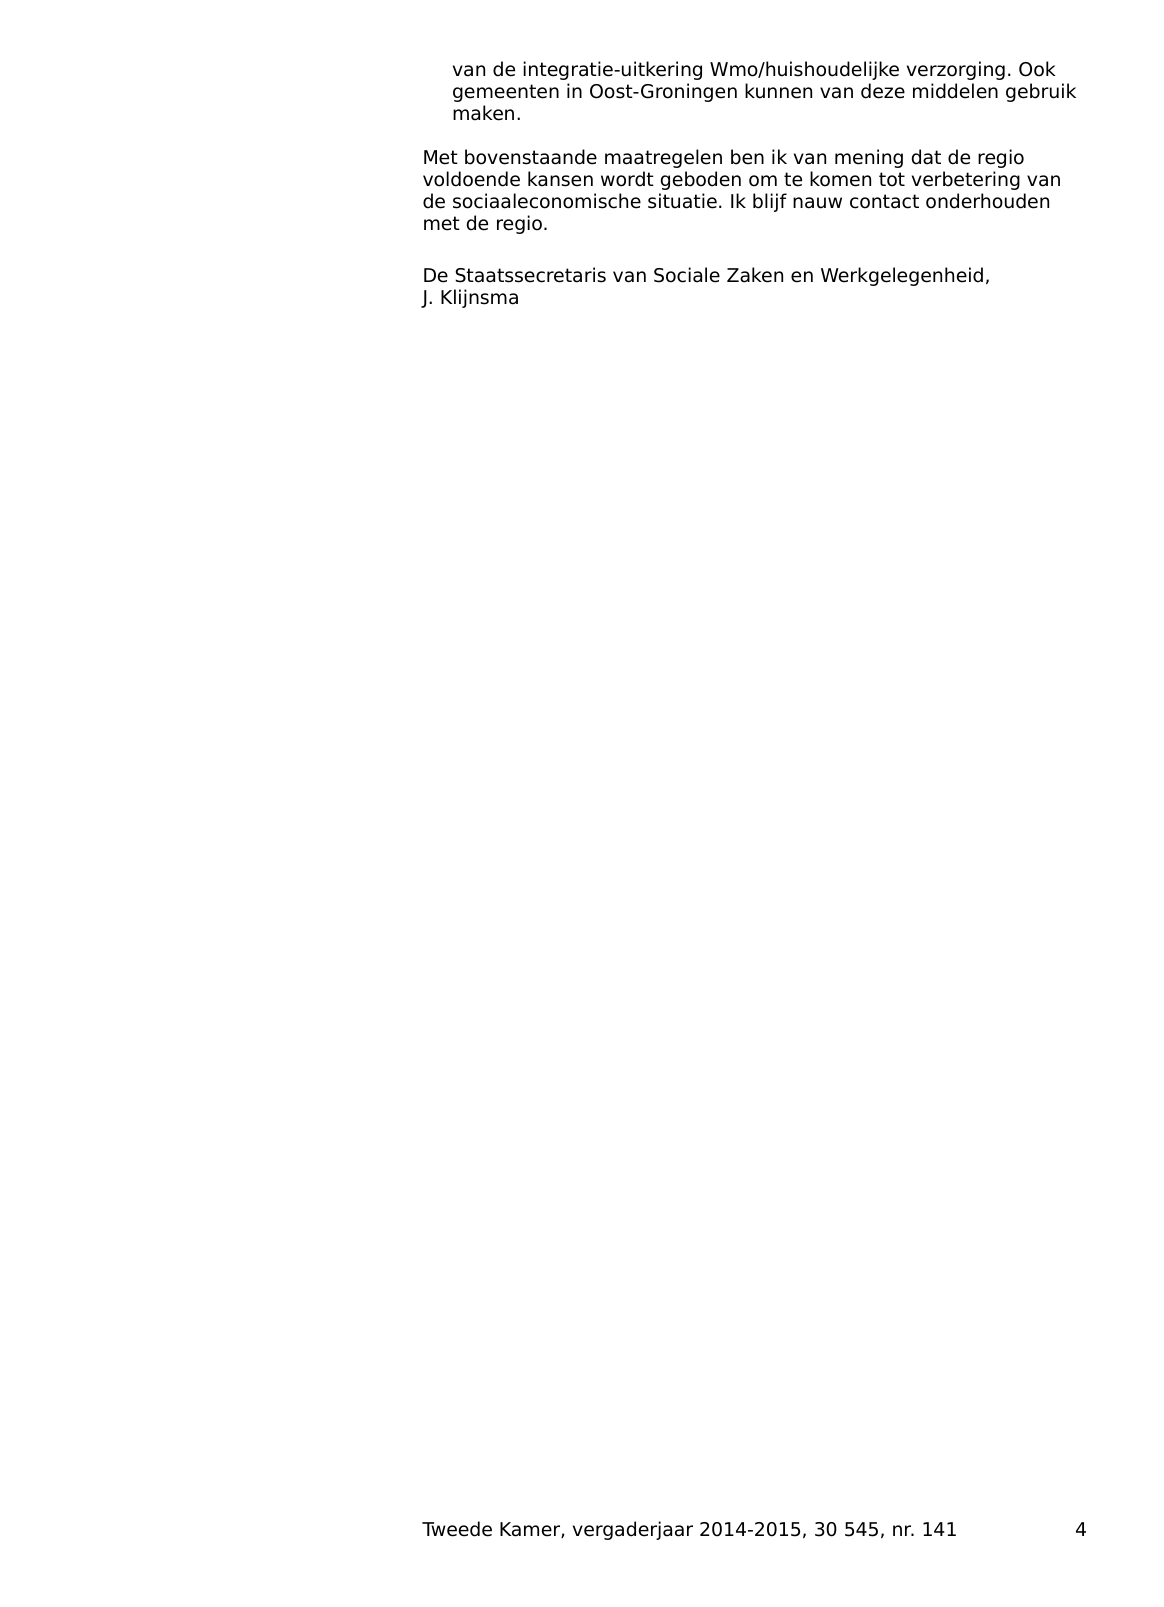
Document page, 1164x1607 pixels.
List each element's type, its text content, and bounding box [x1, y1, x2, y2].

text van de integratie-uitkering Wmo/huishoudelijke verzorging. Ook gemeenten in Oost-Groningen kunnen van deze middelen gebruik maken. [422, 59, 1087, 125]
text De Staatssecretaris van Sociale Zaken en Werkgelegenheid, J. Klijnsma [422, 265, 1087, 309]
text Met bovenstaande maatregelen ben ik van mening dat de regio voldoende kansen wordt geboden om te komen tot verbetering van de sociaaleconomische situatie. Ik blijf nauw contact onderhouden met de regio. [422, 147, 1087, 235]
